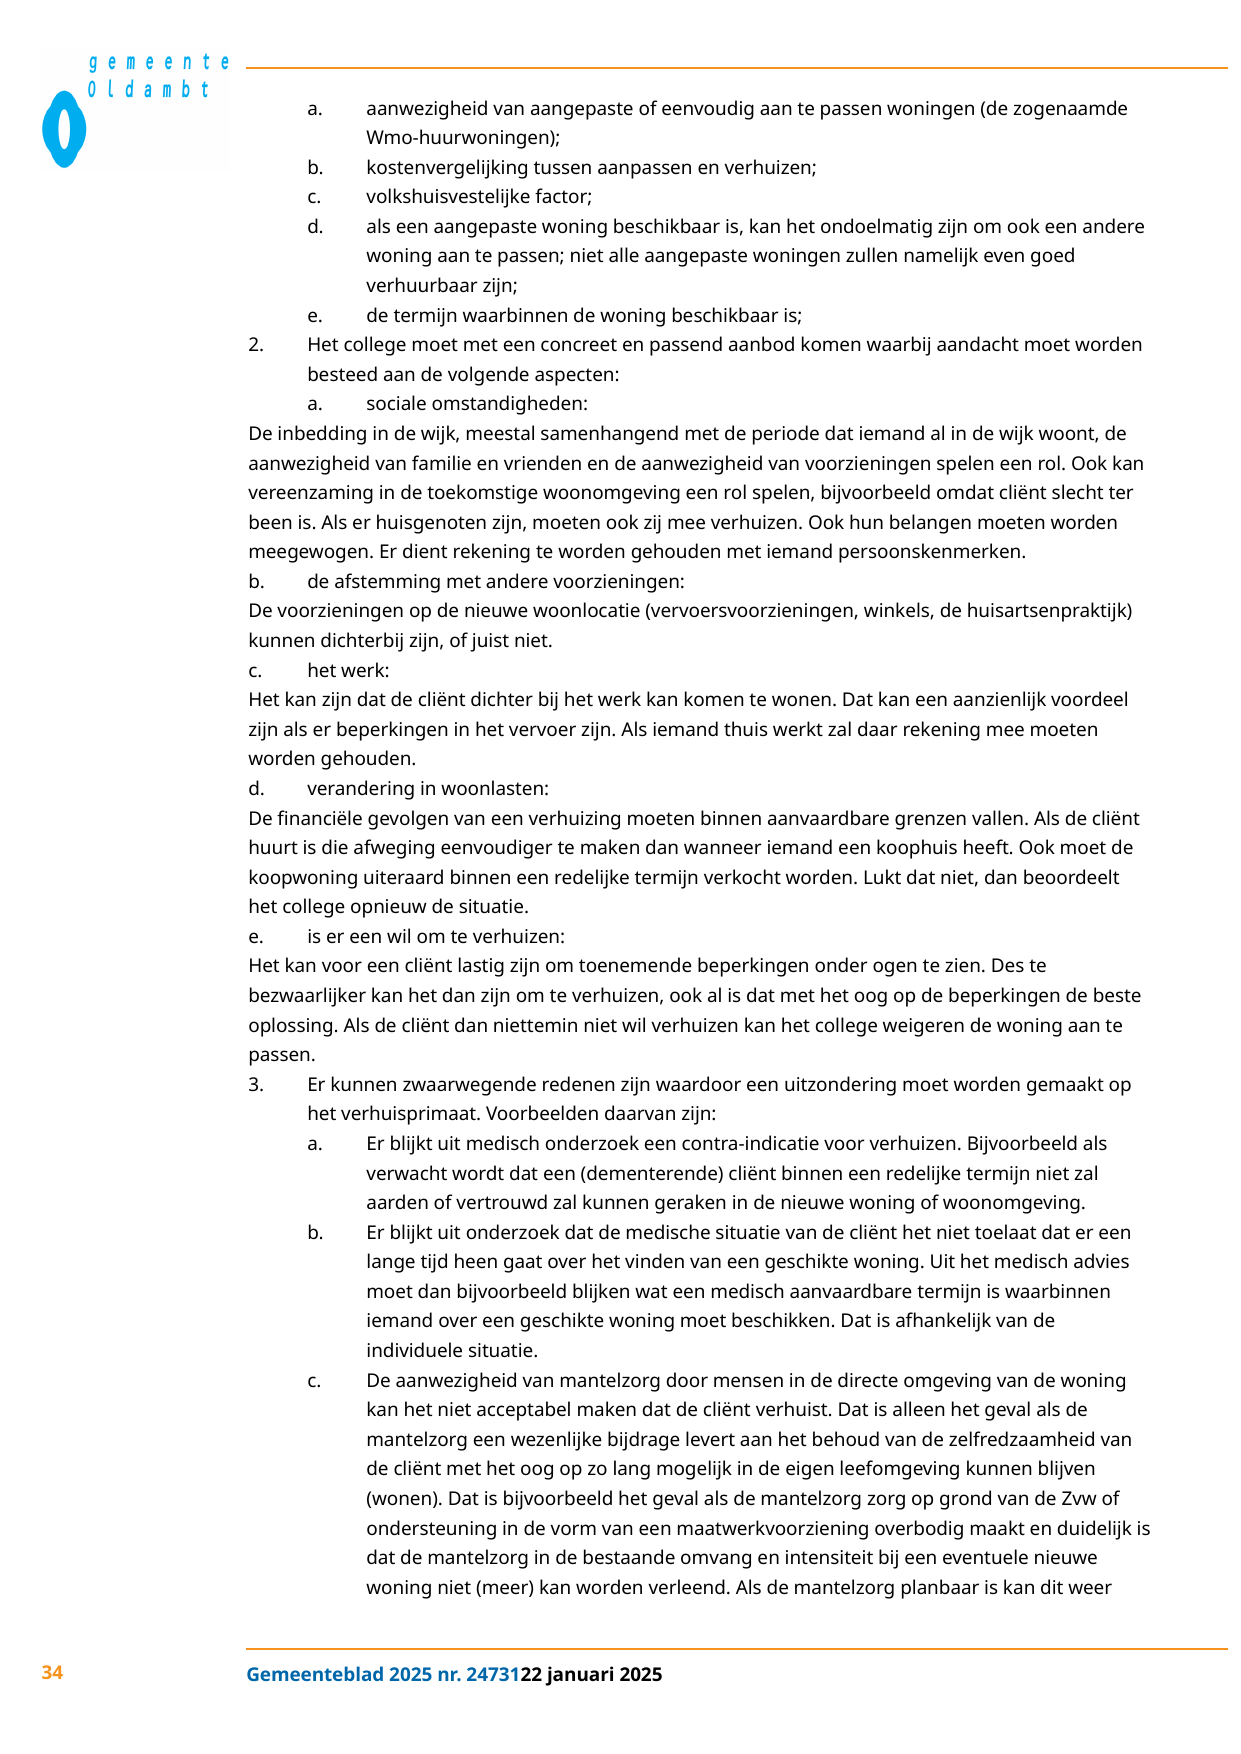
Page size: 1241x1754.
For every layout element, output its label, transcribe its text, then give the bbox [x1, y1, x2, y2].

list kostenvergelijking tussen aanpassen en verhuizen; [307, 154, 1152, 180]
text Het kan zijn dat de cliënt dichter bij het werk kan komen te wonen. Dat kan een aanzienlijk voordeel zijn als er beperkingen in het vervoer zijn. Als iemand thuis werkt zal daar rekening mee moeten worden gehouden. [248, 686, 1152, 771]
text Het kan voor een cliënt lastig zijn om toenemende beperkingen onder ogen te zien. Des te bezwaarlijker kan het dan zijn om te verhuizen, ook al is dat met het oog op de beperkingen de beste oplossing. Als de cliënt dan niettemin niet wil verhuizen kan het college weigeren de woning aan te passen. [248, 953, 1152, 1067]
list verandering in woonlasten: [248, 775, 1152, 801]
list de termijn waarbinnen de woning beschikbaar is; [307, 302, 1152, 328]
list het werk: [248, 657, 1152, 683]
text De inbedding in de wijk, meestal samenhangend met de periode dat iemand al in de wijk woont, de [248, 420, 1152, 446]
text aanwezigheid van familie en vrienden en de aanwezigheid van voorzieningen spelen een rol. Ook kan vereenzaming in de toekomstige woonomgeving een rol spelen, bijvoorbeeld omdat cliënt slecht ter been is. Als er huisgenoten zijn, moeten ook zij mee verhuizen. Ook hun belangen moeten worden meegewogen. Er dient rekening te worden gehouden met iemand persoonskenmerken. [248, 450, 1152, 564]
list sociale omstandigheden: [307, 391, 1152, 416]
list Er blijkt uit medisch onderzoek een contra-indicatie voor verhuizen. Bijvoorbeeld als verwacht wordt dat een (dementerende) cliënt binnen een redelijke termijn niet zal aarden of vertrouwd zal kunnen geraken in de nieuwe woning of woonomgeving. [307, 1130, 1152, 1215]
list volkshuisvestelijke factor; [307, 183, 1152, 209]
list Er kunnen zwaarwegende redenen zijn waardoor een uitzondering moet worden gemaakt op het verhuisprimaat. Voorbeelden daarvan zijn: [248, 1071, 1152, 1126]
list Het college moet met een concreet en passend aanbod komen waarbij aandacht moet worden besteed aan de volgende aspecten: [248, 331, 1152, 387]
list is er een wil om te verhuizen: [248, 923, 1152, 949]
picture [41, 47, 231, 172]
list Er blijkt uit onderzoek dat de medische situatie van de cliënt het niet toelaat dat er een lange tijd heen gaat over het vinden van een geschikte woning. Uit het medisch advies moet dan bijvoorbeeld blijken wat een medisch aanvaardbare termijn is waarbinnen iemand over een geschikte woning moet beschikken. Dat is afhankelijk van de individuele situatie. [307, 1219, 1152, 1363]
list aanwezigheid van aangepaste of eenvoudig aan te passen woningen (de zogenaamde Wmo-huurwoningen); [307, 95, 1152, 150]
list De aanwezigheid van mantelzorg door mensen in de directe omgeving van de woning kan het niet acceptabel maken dat de cliënt verhuist. Dat is alleen het geval als de mantelzorg een wezenlijke bijdrage levert aan het behoud van de zelfredzaamheid van de cliënt met het oog op zo lang mogelijk in de eigen leefomgeving kunnen blijven (wonen). Dat is bijvoorbeeld het geval als de mantelzorg zorg op grond van de Zvw of ondersteuning in de vorm van een maatwerkvoorziening overbodig maakt en duidelijk is dat de mantelzorg in de bestaande omvang en intensiteit bij een eventuele nieuwe woning niet (meer) kan worden verleend. Als de mantelzorg planbaar is kan dit weer [307, 1367, 1152, 1600]
text De financiële gevolgen van een verhuizing moeten binnen aanvaardbare grenzen vallen. Als de cliënt huurt is die afweging eenvoudiger te maken dan wanneer iemand een koophuis heeft. Ook moet de koopwoning uiteraard binnen een redelijke termijn verkocht worden. Lukt dat niet, dan beoordeelt het college opnieuw de situatie. [248, 805, 1152, 919]
list als een aangepaste woning beschikbaar is, kan het ondoelmatig zijn om ook een andere woning aan te passen; niet alle aangepaste woningen zullen namelijk even goed verhuurbaar zijn; [307, 213, 1152, 298]
list de afstemming met andere voorzieningen: [248, 568, 1152, 594]
text De voorzieningen op de nieuwe woonlocatie (vervoersvoorzieningen, winkels, de huisartsenpraktijk) kunnen dichterbij zijn, of juist niet. [248, 598, 1152, 653]
